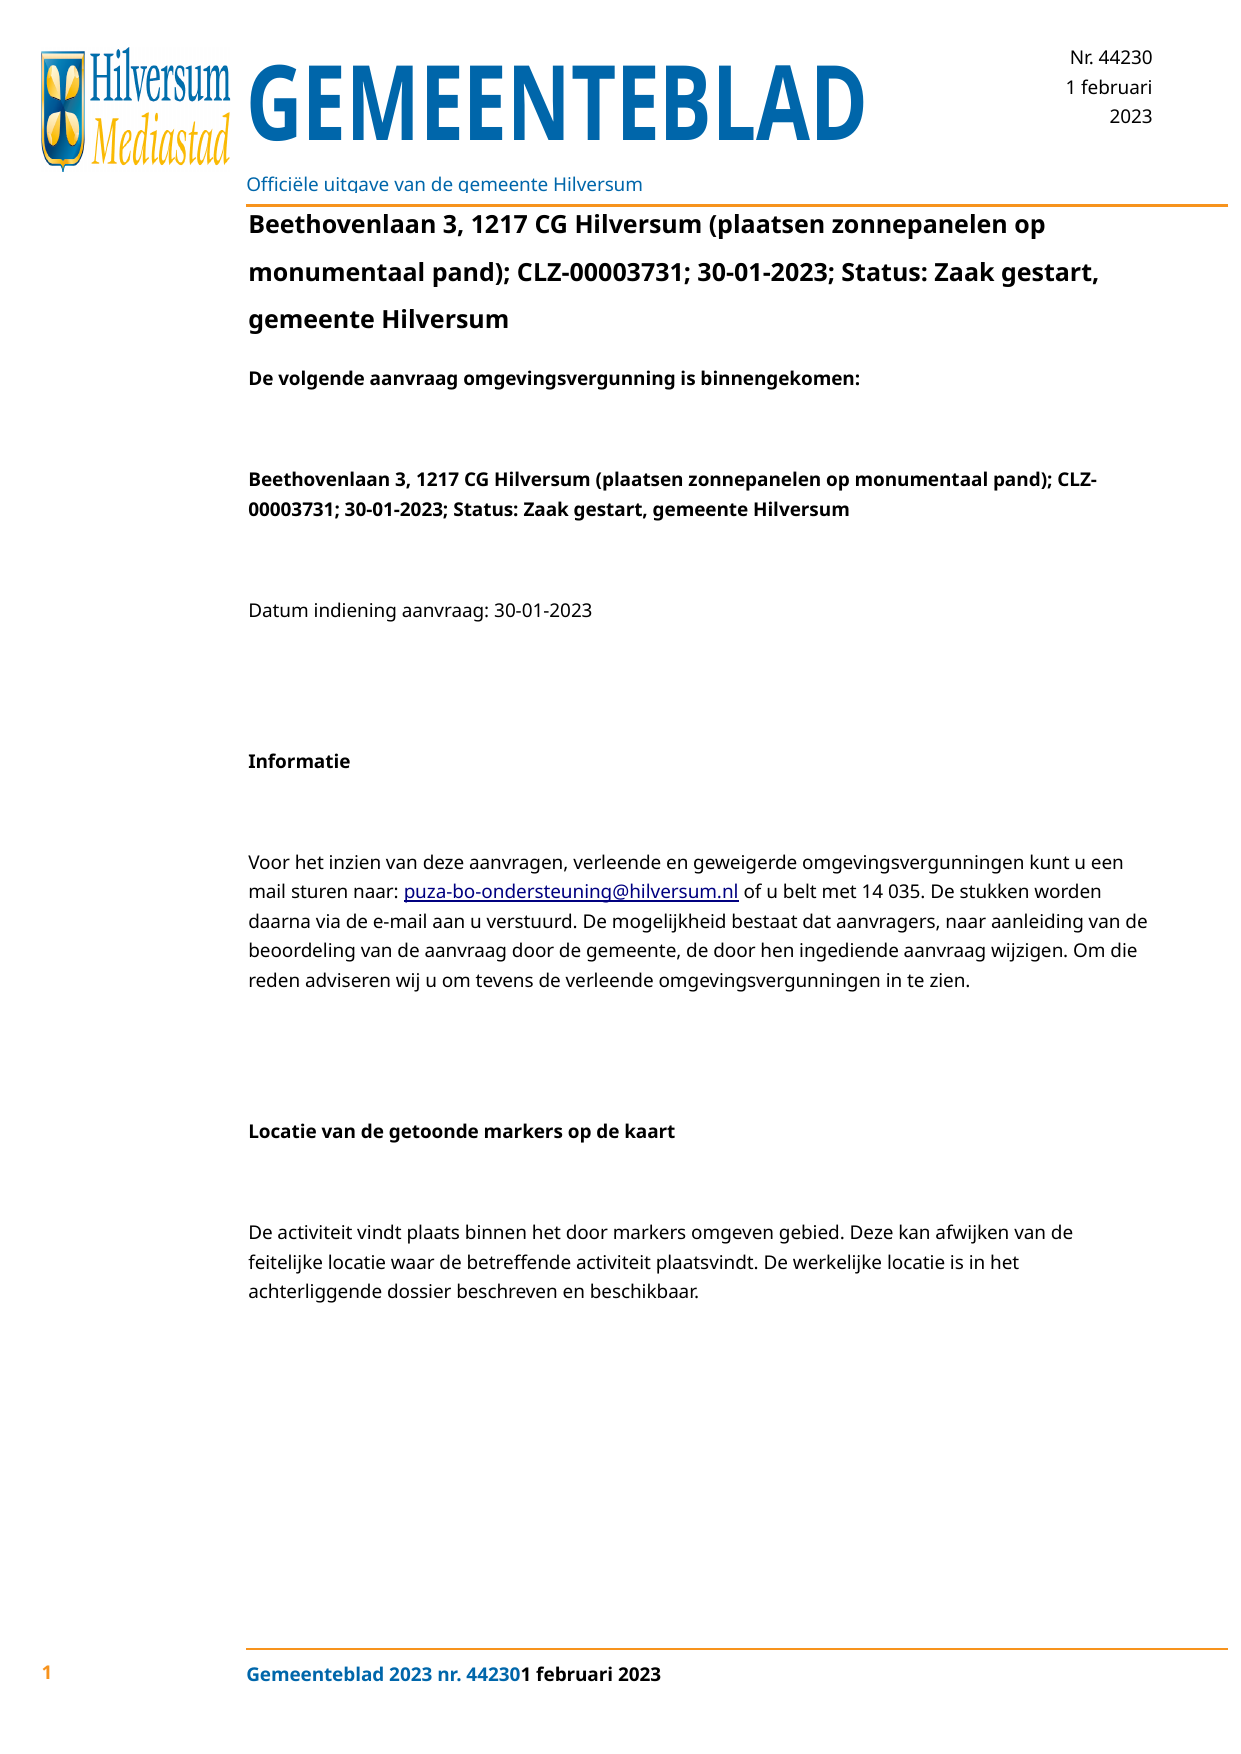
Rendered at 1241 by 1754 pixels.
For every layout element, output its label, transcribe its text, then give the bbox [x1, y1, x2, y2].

text De activiteit vindt plaats binnen het door markers omgeven gebied. Deze kan afwijken van de feitelijke locatie waar de betreffende activiteit plaatsvindt. De werkelijke locatie is in het achterliggende dossier beschreven en beschikbaar. [248, 1219, 1152, 1304]
text Voor het inzien van deze aanvragen, verleende en geweigerde omgevingsvergunningen kunt u een mail sturen naar: puza-bo-ondersteuning@hilversum.nl of u belt met 14 035. De stukken worden daarna via de e-mail aan u verstuurd. De mogelijkheid bestaat dat aanvragers, naar aanleiding van de beoordeling van de aanvraag door de gemeente, de door hen ingediende aanvraag wijzigen. Om die reden adviseren wij u om tevens de verleende omgevingsvergunningen in te zien. [248, 849, 1152, 993]
text Beethovenlaan 3, 1217 CG Hilversum (plaatsen zonnepanelen op monumentaal pand); CLZ-00003731; 30-01-2023; Status: Zaak gestart, gemeente Hilversum [248, 466, 1152, 522]
text Informatie [248, 748, 1152, 774]
picture [41, 47, 231, 172]
text Locatie van de getoonde markers op de kaart [248, 1118, 1152, 1144]
text Datum indiening aanvraag: 30-01-2023 [248, 597, 1152, 622]
text Beethovenlaan 3, 1217 CG Hilversum (plaatsen zonnepanelen op monumentaal pand); CLZ-00003731; 30-01-2023; Status: Zaak gestart, gemeente Hilversum [248, 207, 1152, 336]
text De volgende aanvraag omgevingsvergunning is binnengekomen: [248, 366, 1152, 391]
